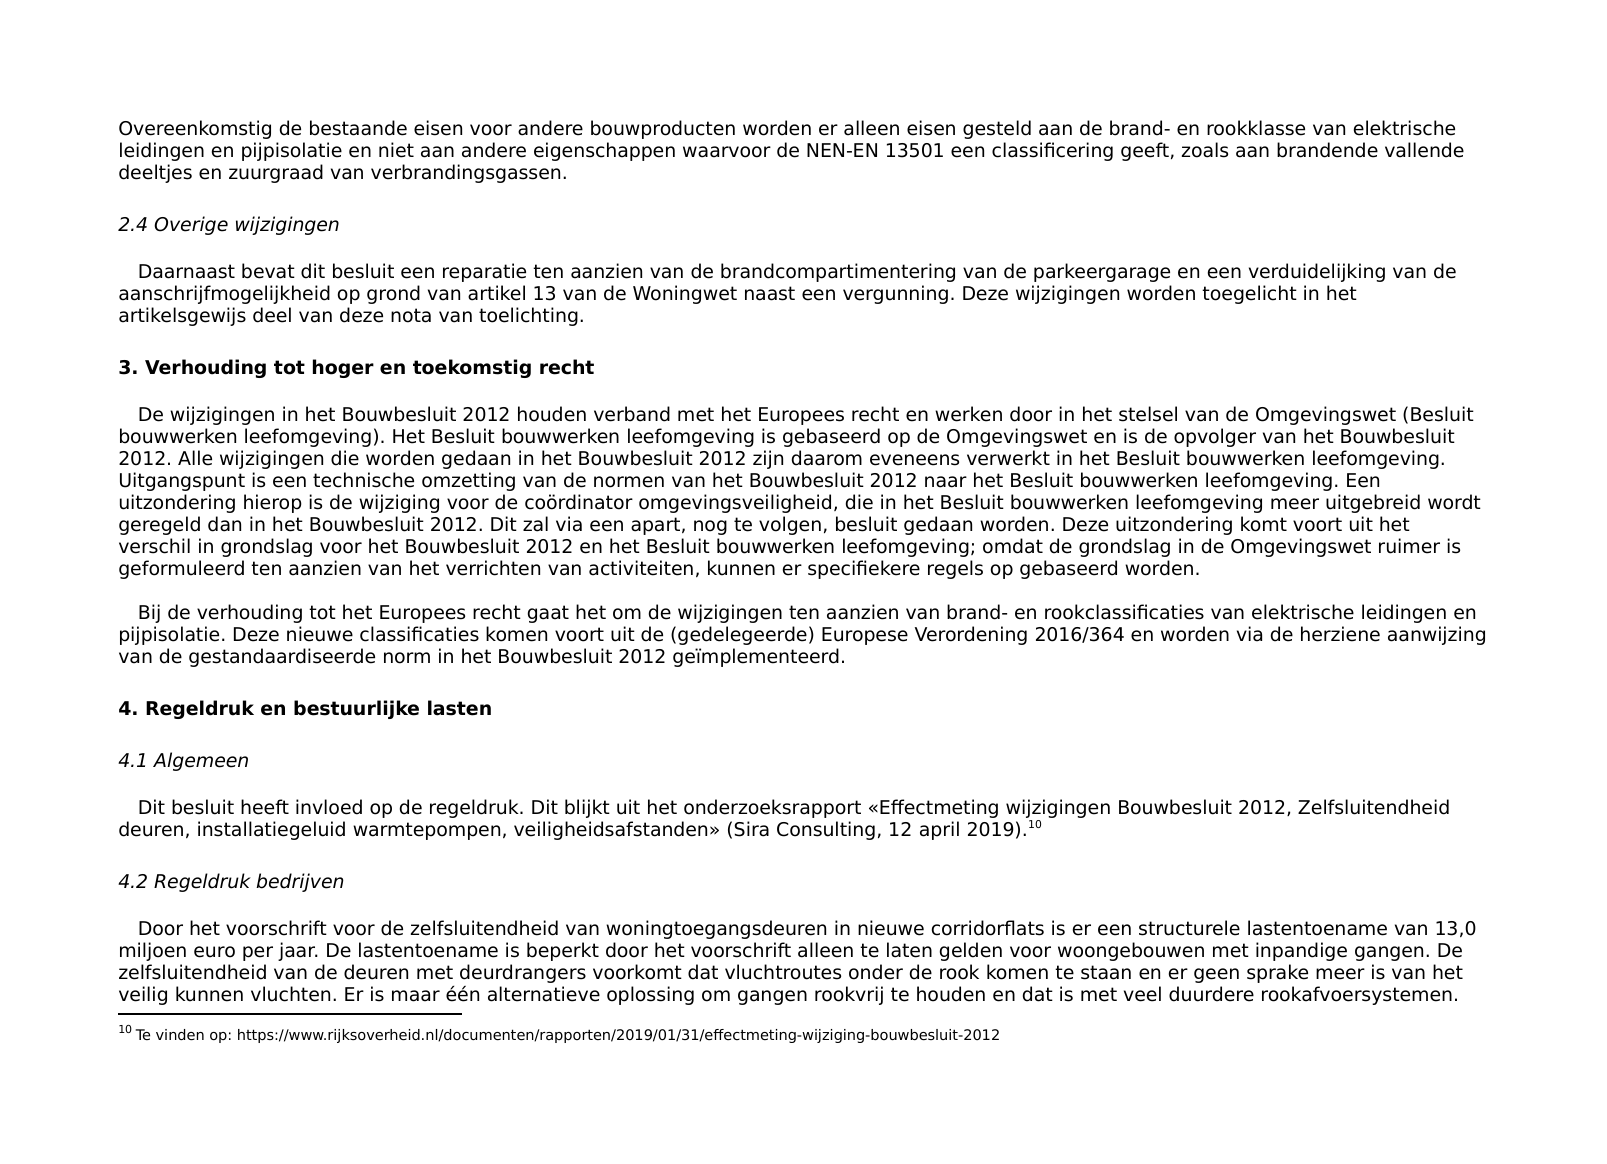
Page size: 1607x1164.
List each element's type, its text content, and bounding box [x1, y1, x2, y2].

text Daarnaast bevat dit besluit een reparatie ten aanzien van de brandcompartimentering van de parkeergarage en een verduidelijking van de aanschrijfmogelijkheid op grond van artikel 13 van de Woningwet naast een vergunning. Deze wijzigingen worden toegelicht in het artikelsgewijs deel van deze nota van toelichting. [118, 261, 1488, 327]
text De wijzigingen in het Bouwbesluit 2012 houden verband met het Europees recht en werken door in het stelsel van de Omgevingswet (Besluit bouwwerken leefomgeving). Het Besluit bouwwerken leefomgeving is gebaseerd op de Omgevingswet en is de opvolger van het Bouwbesluit 2012. Alle wijzigingen die worden gedaan in het Bouwbesluit 2012 zijn daarom eveneens verwerkt in het Besluit bouwwerken leefomgeving. Uitgangspunt is een technische omzetting van de normen van het Bouwbesluit 2012 naar het Besluit bouwwerken leefomgeving. Een uitzondering hierop is de wijziging voor de coördinator omgevingsveiligheid, die in het Besluit bouwwerken leefomgeving meer uitgebreid wordt geregeld dan in het Bouwbesluit 2012. Dit zal via een apart, nog te volgen, besluit gedaan worden. Deze uitzondering komt voort uit het verschil in grondslag voor het Bouwbesluit 2012 en het Besluit bouwwerken leefomgeving; omdat de grondslag in de Omgevingswet ruimer is geformuleerd ten aanzien van het verrichten van activiteiten, kunnen er specifiekere regels op gebaseerd worden. [118, 404, 1488, 580]
text Dit besluit heeft invloed op de regeldruk. Dit blijkt uit het onderzoeksrapport «Effectmeting wijzigingen Bouwbesluit 2012, Zelfsluitendheid deuren, installatiegeluid warmtepompen, veiligheidsafstanden» (Sira Consulting, 12 april 2019). [118, 797, 1488, 841]
subtitle 3. Verhouding tot hoger en toekomstig recht [118, 357, 1488, 379]
text Bij de verhouding tot het Europees recht gaat het om de wijzigingen ten aanzien van brand- en rookclassificaties van elektrische leidingen en pijpisolatie. Deze nieuwe classificaties komen voort uit de (gedelegeerde) Europese Verordening 2016/364 en worden via de herziene aanwijzing van de gestandaardiseerde norm in het Bouwbesluit 2012 geïmplementeerd. [118, 602, 1488, 668]
subtitle 4.2 Regeldruk bedrijven [118, 871, 1488, 893]
subtitle 4.1 Algemeen [118, 750, 1488, 772]
text Door het voorschrift voor de zelfsluitendheid van woningtoegangsdeuren in nieuwe corridorflats is er een structurele lastentoename van 13,0 miljoen euro per jaar. De lastentoename is beperkt door het voorschrift alleen te laten gelden voor woongebouwen met inpandige gangen. De zelfsluitendheid van de deuren met deurdrangers voorkomt dat vluchtroutes onder de rook komen te staan en er geen sprake meer is van het veilig kunnen vluchten. Er is maar één alternatieve oplossing om gangen rookvrij te houden en dat is met veel duurdere rookafvoersystemen. [118, 918, 1488, 1006]
text Overeenkomstig de bestaande eisen voor andere bouwproducten worden er alleen eisen gesteld aan de brand- en rookklasse van elektrische leidingen en pijpisolatie en niet aan andere eigenschappen waarvoor de NEN-EN 13501 een classificering geeft, zoals aan brandende vallende deeltjes en zuurgraad van verbrandingsgassen. [118, 118, 1488, 184]
subtitle 2.4 Overige wijzigingen [118, 214, 1488, 236]
subtitle 4. Regeldruk en bestuurlijke lasten [118, 698, 1488, 720]
text Te vinden op: https://www.rijksoverheid.nl/documenten/rapporten/2019/01/31/effectmeting-wijziging-bouwbesluit-2012 [118, 1023, 1488, 1045]
